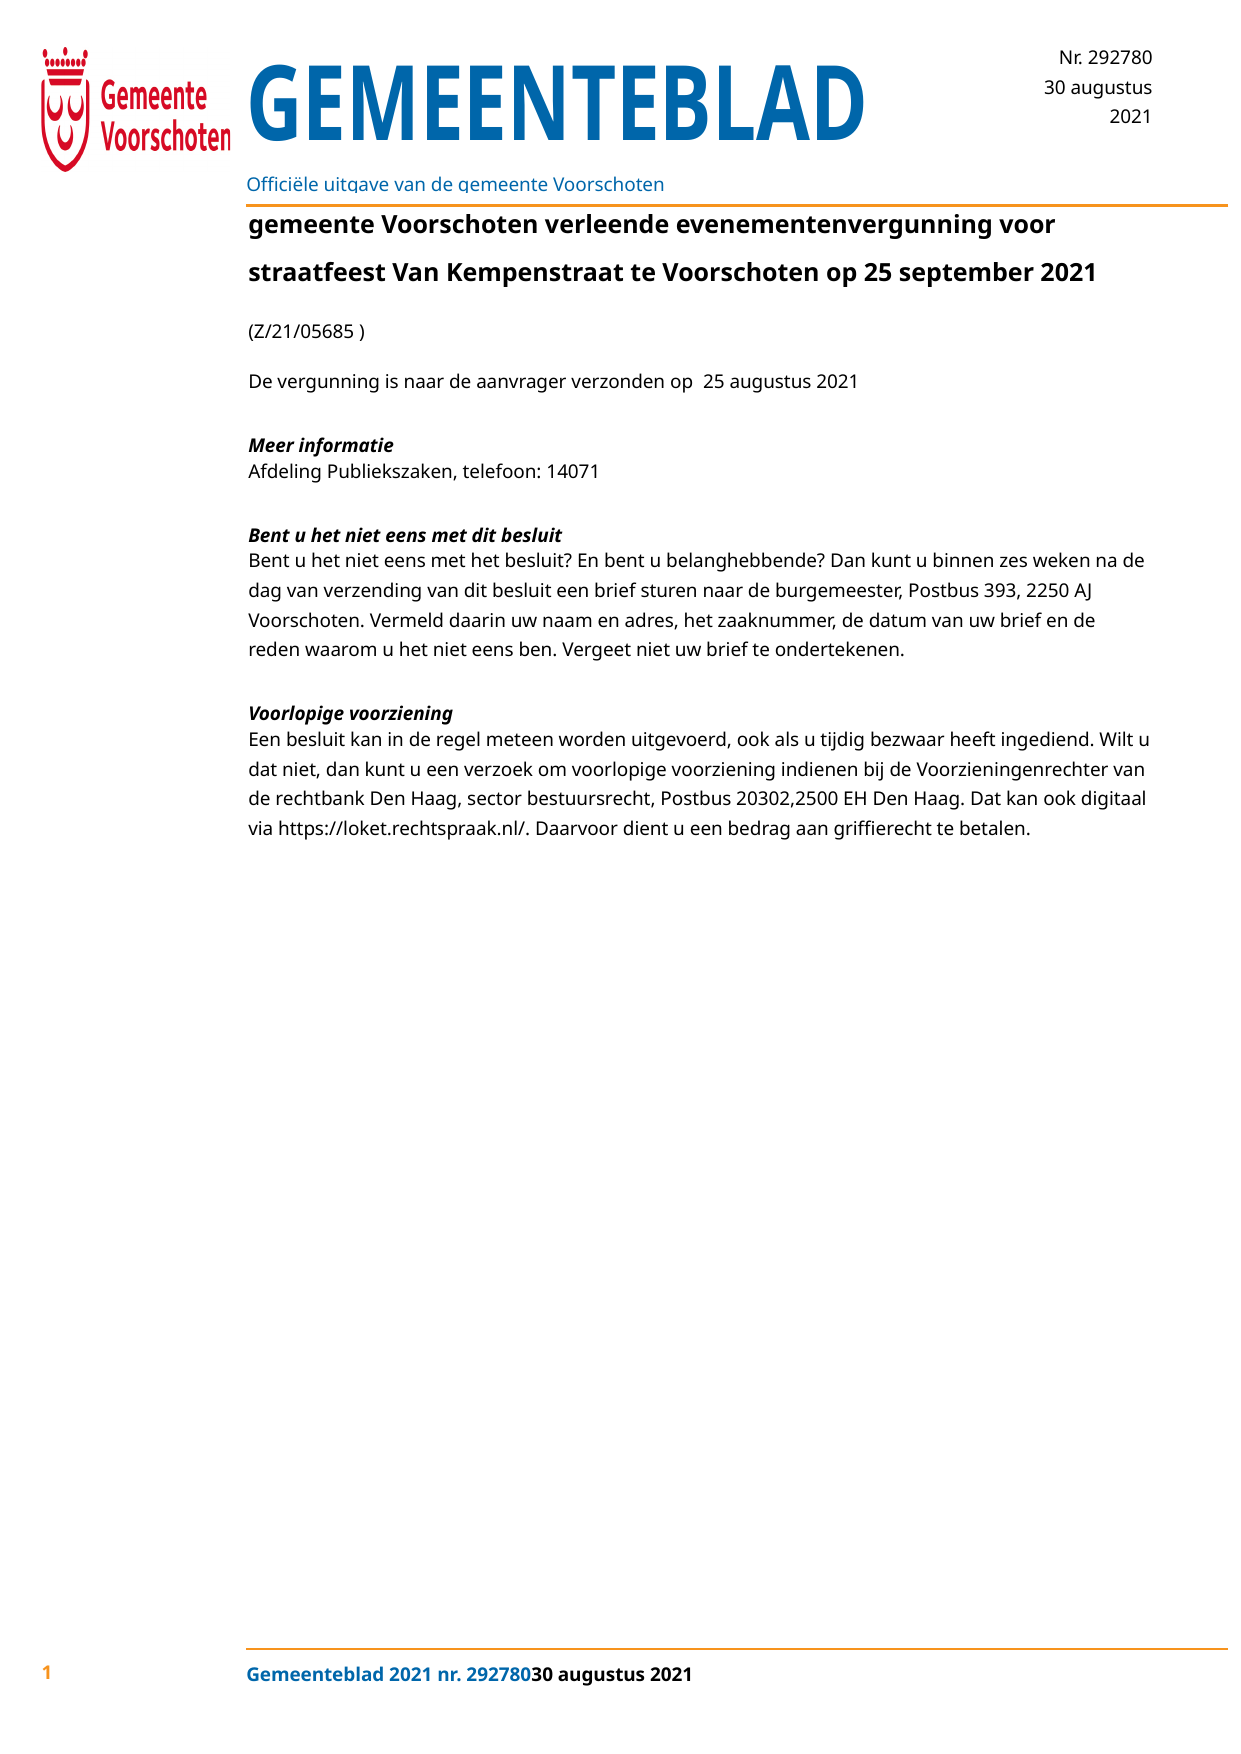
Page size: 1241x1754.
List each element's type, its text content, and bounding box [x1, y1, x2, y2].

text gemeente Voorschoten verleende evenementenvergunning voor straatfeest Van Kempenstraat te Voorschoten op 25 september 2021 [248, 207, 1152, 288]
picture [41, 47, 231, 172]
text Een besluit kan in de regel meteen worden uitgevoerd, ook als u tijdig bezwaar heeft ingediend. Wilt u dat niet, dan kunt u een verzoek om voorlopige voorziening indienen bij de Voorzieningenrechter van de rechtbank Den Haag, sector bestuursrecht, Postbus 20302,2500 EH Den Haag. Dat kan ook digitaal via https://loket.rechtspraak.nl/. Daarvoor dient u een bedrag aan griffierecht te betalen. [248, 726, 1152, 841]
text Bent u het niet eens met het besluit? En bent u belanghebbende? Dan kunt u binnen zes weken na de dag van verzending van dit besluit een brief sturen naar de burgemeester, Postbus 393, 2250 AJ Voorschoten. Vermeld daarin uw naam en adres, het zaaknummer, de datum van uw brief en de reden waarom u het niet eens ben. Vergeet niet uw brief te ondertekenen. [248, 548, 1152, 662]
text (Z/21/05685 ) [248, 318, 1152, 344]
text De vergunning is naar de aanvrager verzonden op 25 augustus 2021 [248, 368, 1152, 394]
text Afdeling Publiekszaken, telefoon: 14071 [248, 458, 1152, 484]
text Bent u het niet eens met dit besluit [248, 522, 1152, 548]
text Voorlopige voorziening [248, 700, 1152, 726]
text Meer informatie [248, 432, 1152, 458]
